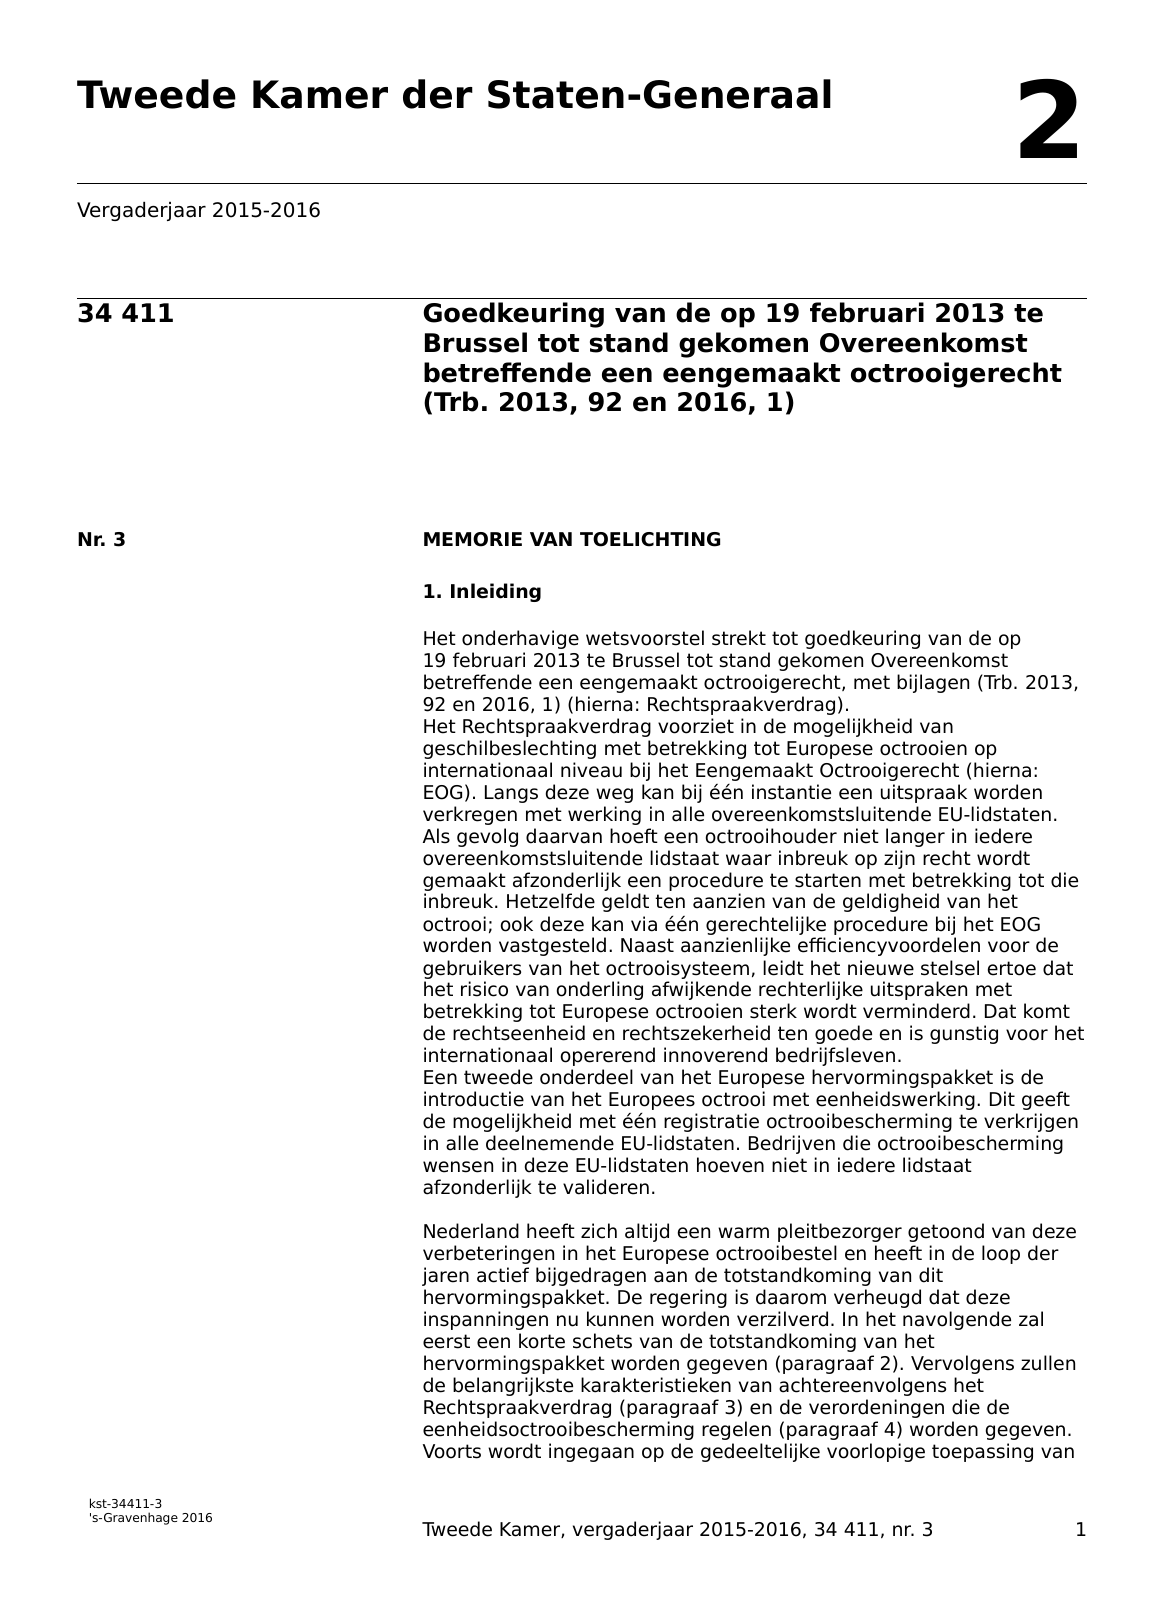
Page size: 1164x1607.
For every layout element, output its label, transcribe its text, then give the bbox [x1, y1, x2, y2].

text Het onderhavige wetsvoorstel strekt tot goedkeuring van de op 19 februari 2013 te Brussel tot stand gekomen Overeenkomst betreffende een eengemaakt octrooigerecht, met bijlagen (Trb. 2013, 92 en 2016, 1) (hierna: Rechtspraakverdrag). [422, 628, 1087, 716]
text Het Rechtspraakverdrag voorziet in de mogelijkheid van geschilbeslechting met betrekking tot Europese octrooien op internationaal niveau bij het Eengemaakt Octrooigerecht (hierna: EOG). Langs deze weg kan bij één instantie een uitspraak worden verkregen met werking in alle overeenkomstsluitende EU-lidstaten. Als gevolg daarvan hoeft een octrooihouder niet langer in iedere overeenkomstsluitende lidstaat waar inbreuk op zijn recht wordt gemaakt afzonderlijk een procedure te starten met betrekking tot die inbreuk. Hetzelfde geldt ten aanzien van de geldigheid van het octrooi; ook deze kan via één gerechtelijke procedure bij het EOG worden vastgesteld. Naast aanzienlijke efficiencyvoordelen voor de gebruikers van het octrooisysteem, leidt het nieuwe stelsel ertoe dat het risico van onderling afwijkende rechterlijke uitspraken met betrekking tot Europese octrooien sterk wordt verminderd. Dat komt de rechtseenheid en rechtszekerheid ten goede en is gunstig voor het internationaal opererend innoverend bedrijfsleven. [422, 716, 1087, 1067]
subtitle Nr. 3 MEMORIE VAN TOELICHTING [77, 529, 1087, 551]
subtitle 1. Inleiding [422, 581, 1087, 603]
subtitle 34 411 Goedkeuring van de op 19 februari 2013 te Brussel tot stand gekomen Overeenkomst betreffende een eengemaakt octrooigerecht (Trb. 2013, 92 en 2016, 1) [77, 299, 1087, 418]
text Nederland heeft zich altijd een warm pleitbezorger getoond van deze verbeteringen in het Europese octrooibestel en heeft in de loop der jaren actief bijgedragen aan de totstandkoming van dit hervormingspakket. De regering is daarom verheugd dat deze inspanningen nu kunnen worden verzilverd. In het navolgende zal eerst een korte schets van de totstandkoming van het hervormingspakket worden gegeven (paragraaf 2). Vervolgens zullen de belangrijkste karakteristieken van achtereenvolgens het Rechtspraakverdrag (paragraaf 3) en de verordeningen die de eenheidsoctrooibescherming regelen (paragraaf 4) worden gegeven. Voorts wordt ingegaan op de gedeeltelijke voorlopige toepassing van [422, 1221, 1087, 1463]
table_header Tweede Kamer der Staten-Generaal [77, 59, 886, 183]
text kst-34411-3 [88, 1497, 323, 1511]
text 's-Gravenhage 2016 [88, 1511, 323, 1525]
table_header 2 [886, 59, 1087, 183]
table_cell Vergaderjaar 2015-2016 [77, 184, 1087, 298]
text Een tweede onderdeel van het Europese hervormingspakket is de introductie van het Europees octrooi met eenheidswerking. Dit geeft de mogelijkheid met één registratie octrooibescherming te verkrijgen in alle deelnemende EU-lidstaten. Bedrijven die octrooibescherming wensen in deze EU-lidstaten hoeven niet in iedere lidstaat afzonderlijk te valideren. [422, 1067, 1087, 1199]
